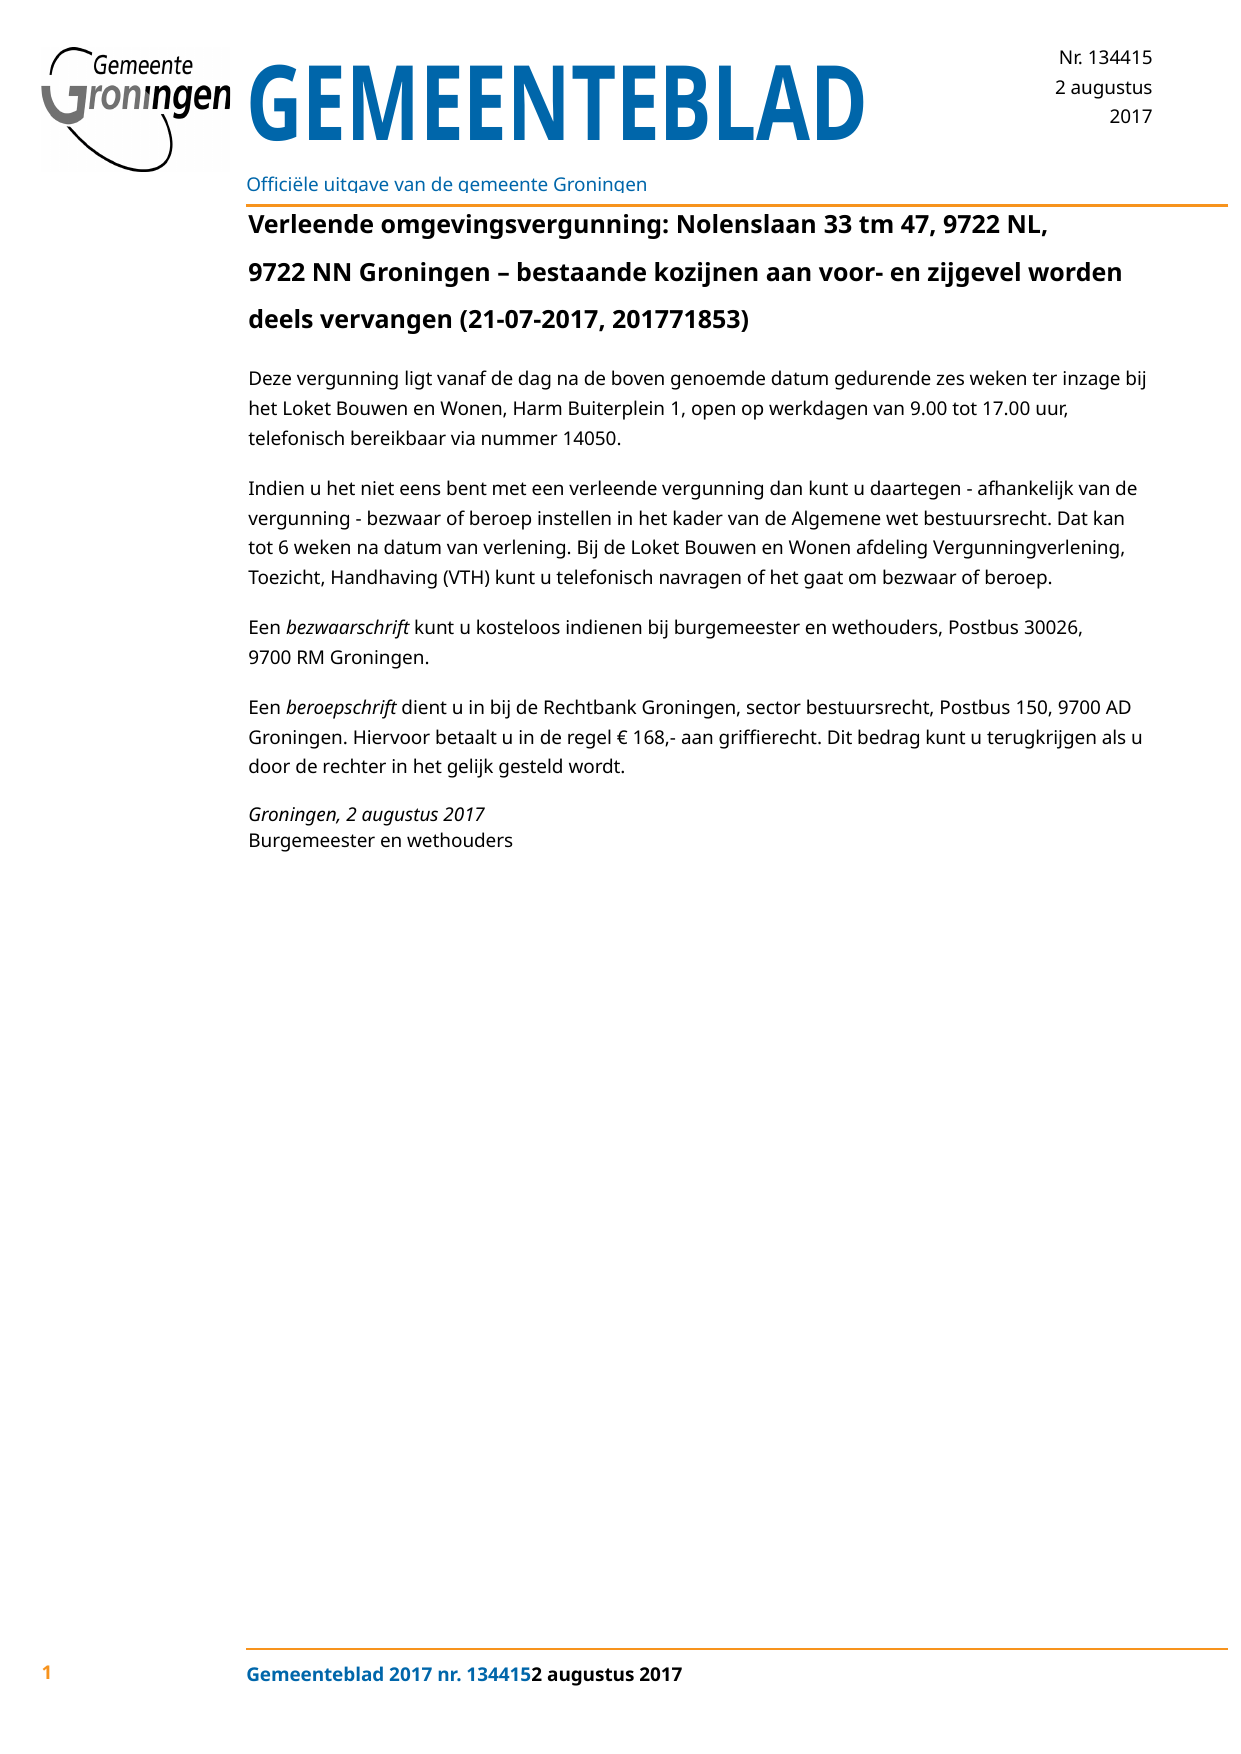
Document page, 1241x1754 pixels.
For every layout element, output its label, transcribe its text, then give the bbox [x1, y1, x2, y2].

text Burgemeester en wethouders [248, 827, 1152, 853]
text Indien u het niet eens bent met een verleende vergunning dan kunt u daartegen - afhankelijk van de vergunning - bezwaar of beroep instellen in het kader van de Algemene wet bestuursrecht. Dat kan tot 6 weken na datum van verlening. Bij de Loket Bouwen en Wonen afdeling Vergunningverlening, Toezicht, Handhaving (VTH) kunt u telefonisch navragen of het gaat om bezwaar of beroep. [248, 475, 1152, 589]
text Een beroepschrift dient u in bij de Rechtbank Groningen, sector bestuursrecht, Postbus 150, 9700 AD Groningen. Hiervoor betaalt u in de regel € 168,- aan griffierecht. Dit bedrag kunt u terugkrijgen als u door de rechter in het gelijk gesteld wordt. [248, 694, 1152, 779]
text Een bezwaarschrift kunt u kosteloos indienen bij burgemeester en wethouders, Postbus 30026, 9700 RM Groningen. [248, 614, 1152, 669]
text Groningen, 2 augustus 2017 [248, 801, 1152, 827]
text Deze vergunning ligt vanaf de dag na de boven genoemde datum gedurende zes weken ter inzage bij het Loket Bouwen en Wonen, Harm Buiterplein 1, open op werkdagen van 9.00 tot 17.00 uur, telefonisch bereikbaar via nummer 14050. [248, 366, 1152, 450]
picture [41, 47, 231, 172]
text Verleende omgevingsvergunning: Nolenslaan 33 tm 47, 9722 NL, 9722 NN Groningen – bestaande kozijnen aan voor- en zijgevel worden deels vervangen (21-07-2017, 201771853) [248, 207, 1152, 336]
